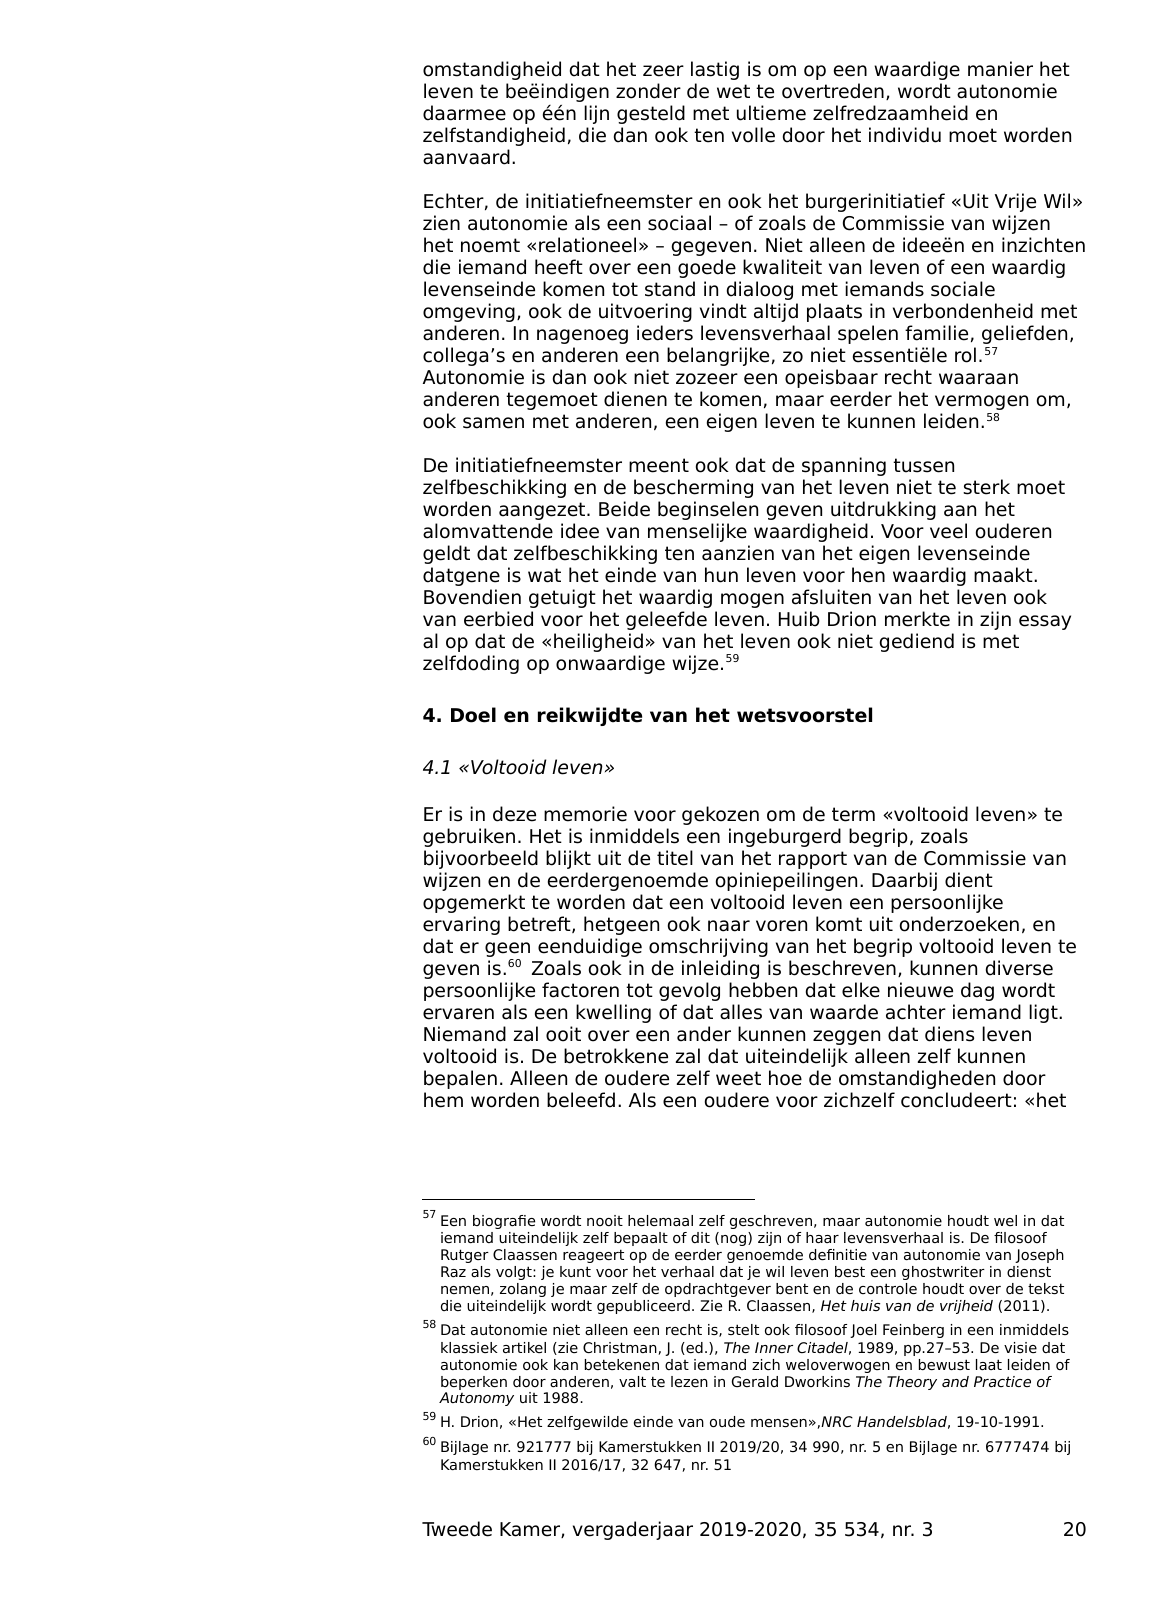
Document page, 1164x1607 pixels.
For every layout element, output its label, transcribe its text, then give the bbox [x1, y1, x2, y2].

subtitle 4. Doel en reikwijdte van het wetsvoorstel [422, 705, 1087, 727]
text Bijlage nr. 921777 bij Kamerstukken II 2019/20, 34 990, nr. 5 en Bijlage nr. 6777474 bij Kamerstukken II 2016/17, 32 647, nr. 51 [422, 1435, 1087, 1474]
text De initiatiefneemster meent ook dat de spanning tussen zelfbeschikking en de bescherming van het leven niet te sterk moet worden aangezet. Beide beginselen geven uitdrukking aan het alomvattende idee van menselijke waardigheid. Voor veel ouderen geldt dat zelfbeschikking ten aanzien van het eigen levenseinde datgene is wat het einde van hun leven voor hen waardig maakt. Bovendien getuigt het waardig mogen afsluiten van het leven ook van eerbied voor het geleefde leven. Huib Drion merkte in zijn essay al op dat de «heiligheid» van het leven ook niet gediend is met zelfdoding op onwaardige wijze. [422, 455, 1087, 675]
text omstandigheid dat het zeer lastig is om op een waardige manier het leven te beëindigen zonder de wet te overtreden, wordt autonomie daarmee op één lijn gesteld met ultieme zelfredzaamheid en zelfstandigheid, die dan ook ten volle door het individu moet worden aanvaard. [422, 59, 1087, 169]
text H. Drion, «Het zelfgewilde einde van oude mensen»,NRC Handelsblad, 19-10-1991. [422, 1410, 1087, 1432]
text Er is in deze memorie voor gekozen om de term «voltooid leven» te gebruiken. Het is inmiddels een ingeburgerd begrip, zoals bijvoorbeeld blijkt uit de titel van het rapport van de Commissie van wijzen en de eerdergenoemde opiniepeilingen. Daarbij dient opgemerkt te worden dat een voltooid leven een persoonlijke ervaring betreft, hetgeen ook naar voren komt uit onderzoeken, en dat er geen eenduidige omschrijving van het begrip voltooid leven te geven is. Zoals ook in de inleiding is beschreven, kunnen diverse persoonlijke factoren tot gevolg hebben dat elke nieuwe dag wordt ervaren als een kwelling of dat alles van waarde achter iemand ligt. Niemand zal ooit over een ander kunnen zeggen dat diens leven voltooid is. De betrokkene zal dat uiteindelijk alleen zelf kunnen bepalen. Alleen de oudere zelf weet hoe de omstandigheden door hem worden beleefd. Als een oudere voor zichzelf concludeert: «het [422, 804, 1087, 1112]
text Echter, de initiatiefneemster en ook het burgerinitiatief «Uit Vrije Wil» zien autonomie als een sociaal – of zoals de Commissie van wijzen het noemt «relationeel» – gegeven. Niet alleen de ideeën en inzichten die iemand heeft over een goede kwaliteit van leven of een waardig levenseinde komen tot stand in dialoog met iemands sociale omgeving, ook de uitvoering vindt altijd plaats in verbondenheid met anderen. In nagenoeg ieders levensverhaal spelen familie, geliefden, collega’s en anderen een belangrijke, zo niet essentiële rol. Autonomie is dan ook niet zozeer een opeisbaar recht waaraan anderen tegemoet dienen te komen, maar eerder het vermogen om, ook samen met anderen, een eigen leven te kunnen leiden. [422, 191, 1087, 433]
text Dat autonomie niet alleen een recht is, stelt ook filosoof Joel Feinberg in een inmiddels klassiek artikel (zie Christman, J. (ed.), The Inner Citadel, 1989, pp.27–53. De visie dat autonomie ook kan betekenen dat iemand zich weloverwogen en bewust laat leiden of beperken door anderen, valt te lezen in Gerald Dworkins The Theory and Practice of Autonomy uit 1988. [422, 1318, 1087, 1407]
subtitle 4.1 «Voltooid leven» [422, 757, 1087, 779]
text Een biografie wordt nooit helemaal zelf geschreven, maar autonomie houdt wel in dat iemand uiteindelijk zelf bepaalt of dit (nog) zijn of haar levensverhaal is. De filosoof Rutger Claassen reageert op de eerder genoemde definitie van autonomie van Joseph Raz als volgt: je kunt voor het verhaal dat je wil leven best een ghostwriter in dienst nemen, zolang je maar zelf de opdrachtgever bent en de controle houdt over de tekst die uiteindelijk wordt gepubliceerd. Zie R. Claassen, Het huis van de vrijheid (2011). [422, 1208, 1087, 1315]
